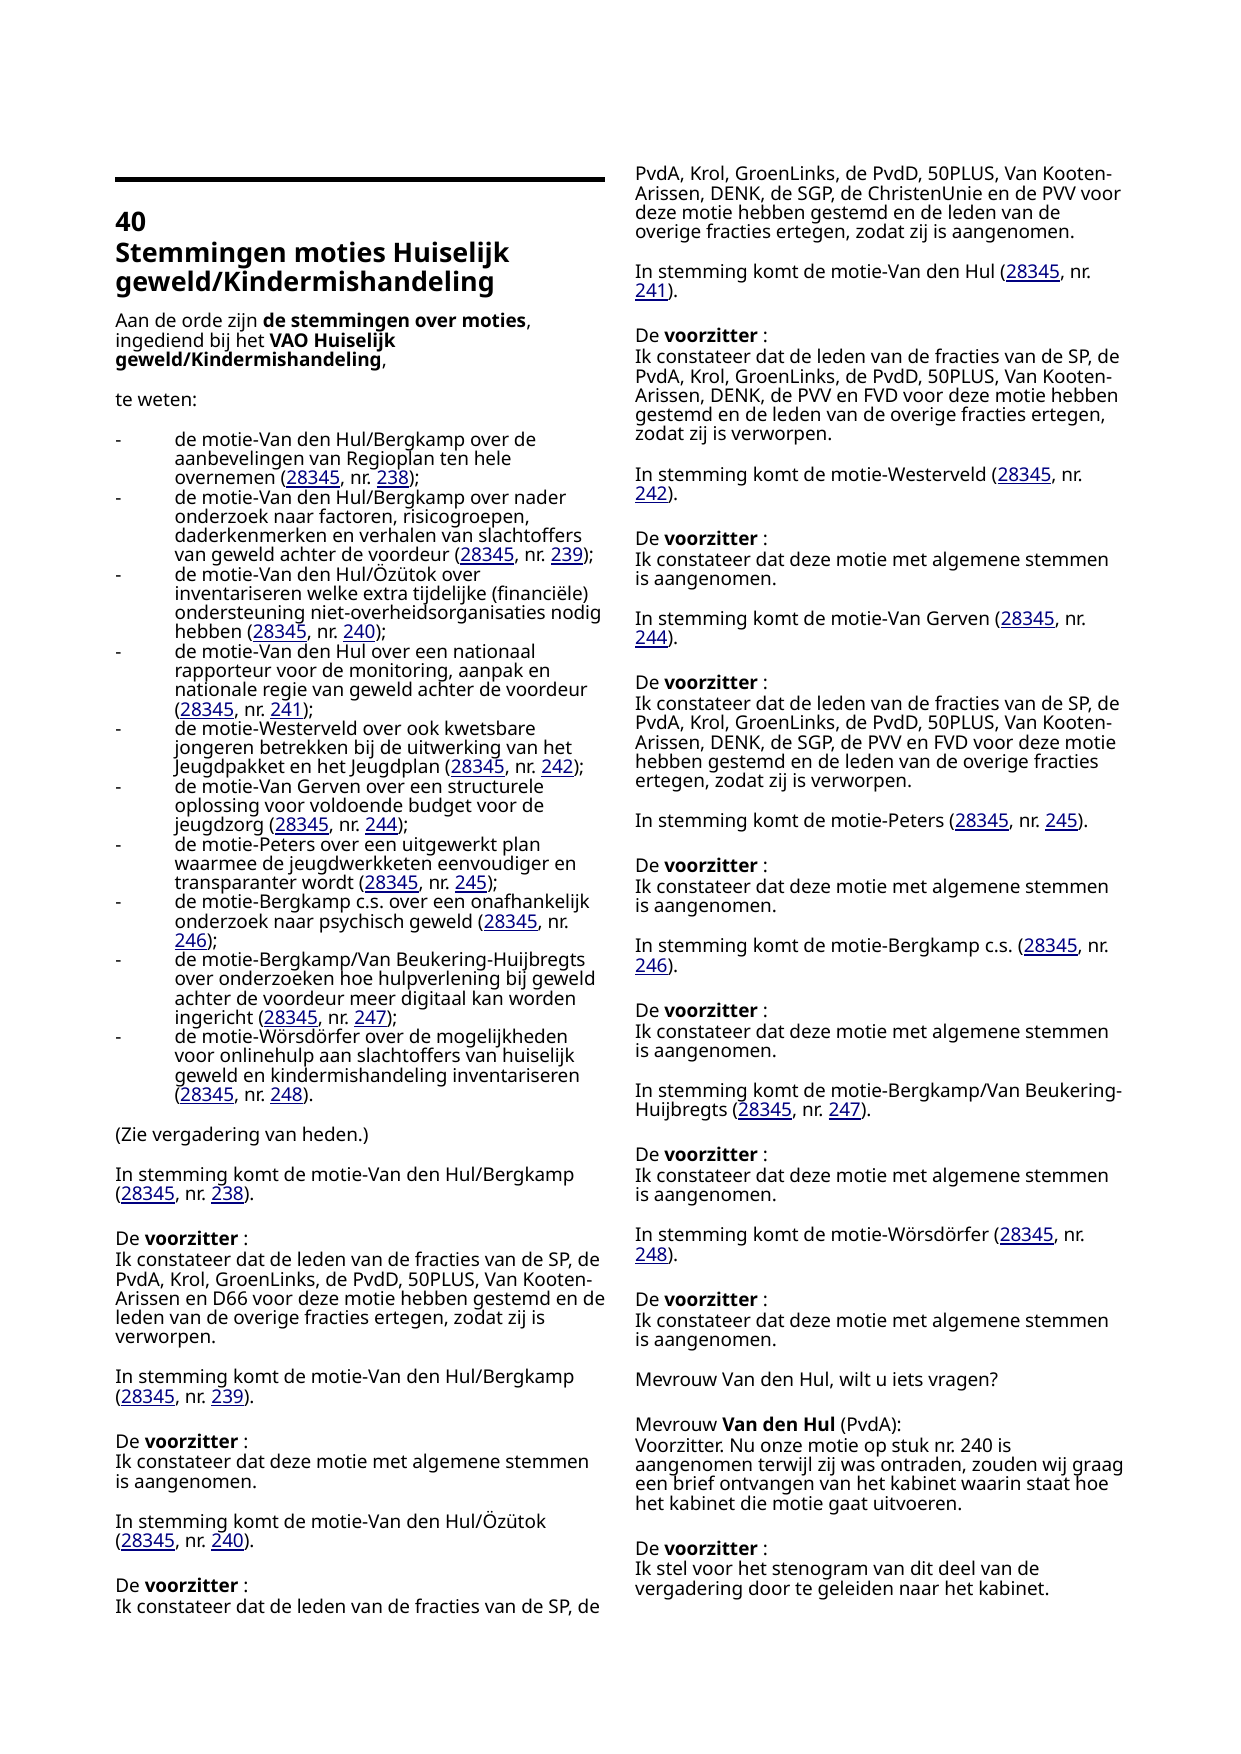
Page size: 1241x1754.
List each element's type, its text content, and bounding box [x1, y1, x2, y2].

text 40 [115, 203, 605, 239]
text Ik stel voor het stenogram van dit deel van de vergadering door te geleiden naar het kabinet. [635, 1560, 1125, 1599]
text (Zie vergadering van heden.) [115, 1126, 605, 1145]
text Ik constateer dat deze motie met algemene stemmen is aangenomen. [635, 1023, 1125, 1061]
text Ik constateer dat deze motie met algemene stemmen is aangenomen. [635, 1312, 1125, 1350]
text Stemmingen moties Huiselijk geweld/Kindermishandeling [115, 239, 605, 312]
list de motie-Van den Hul over een nationaal rapporteur voor de monitoring, aanpak en nationale regie van geweld achter de voordeur (28345, nr. 241); [115, 643, 605, 720]
text Mevrouw Van den Hul (PvdA): [635, 1411, 1125, 1437]
text In stemming komt de motie-Peters (28345, nr. 245). [635, 812, 1125, 832]
text Ik constateer dat deze motie met algemene stemmen is aangenomen. [635, 551, 1125, 589]
text De voorzitter : [635, 1141, 1125, 1167]
text De voorzitter : [635, 1286, 1125, 1312]
text De voorzitter : [115, 1572, 605, 1598]
text In stemming komt de motie-Westerveld (28345, nr. 242). [635, 466, 1125, 504]
text te weten: [115, 391, 605, 410]
text Ik constateer dat de leden van de fracties van de SP, de PvdA, Krol, GroenLinks, de PvdD, 50PLUS, Van Kooten-Arissen, DENK, de PVV en FVD voor deze motie hebben gestemd en de leden van de overige fracties ertegen, zodat zij is verworpen. [635, 348, 1125, 445]
text PvdA, Krol, GroenLinks, de PvdD, 50PLUS, Van Kooten-Arissen, DENK, de SGP, de ChristenUnie en de PVV voor deze motie hebben gestemd en de leden van de overige fracties ertegen, zodat zij is aangenomen. [635, 165, 1125, 242]
text Ik constateer dat deze motie met algemene stemmen is aangenomen. [635, 1167, 1125, 1206]
text In stemming komt de motie-Bergkamp c.s. (28345, nr. 246). [635, 937, 1125, 976]
list de motie-Westerveld over ook kwetsbare jongeren betrekken bij de uitwerking van het Jeugdpakket en het Jeugdplan (28345, nr. 242); [115, 720, 605, 778]
list de motie-Van den Hul/Bergkamp over nader onderzoek naar factoren, risicogroepen, daderkenmerken en verhalen van slachtoffers van geweld achter de voordeur (28345, nr. 239); [115, 489, 605, 566]
text Mevrouw Van den Hul, wilt u iets vragen? [635, 1371, 1125, 1390]
list de motie-Bergkamp c.s. over een onafhankelijk onderzoek naar psychisch geweld (28345, nr. 246); [115, 893, 605, 951]
text Ik constateer dat deze motie met algemene stemmen is aangenomen. [115, 1453, 605, 1492]
text De voorzitter : [115, 1226, 605, 1251]
text Ik constateer dat de leden van de fracties van de SP, de PvdA, Krol, GroenLinks, de PvdD, 50PLUS, Van Kooten-Arissen, DENK, de SGP, de PVV en FVD voor deze motie hebben gestemd en de leden van de overige fracties ertegen, zodat zij is verworpen. [635, 695, 1125, 791]
text In stemming komt de motie-Van Gerven (28345, nr. 244). [635, 610, 1125, 648]
text In stemming komt de motie-Bergkamp/Van Beukering-Huijbregts (28345, nr. 247). [635, 1082, 1125, 1121]
text In stemming komt de motie-Van den Hul/Bergkamp (28345, nr. 239). [115, 1368, 605, 1407]
text In stemming komt de motie-Van den Hul (28345, nr. 241). [635, 263, 1125, 302]
text De voorzitter : [635, 852, 1125, 878]
list de motie-Van den Hul/Özütok over inventariseren welke extra tijdelijke (financiële) ondersteuning niet-overheidsorganisaties nodig hebben (28345, nr. 240); [115, 566, 605, 643]
text De voorzitter : [635, 525, 1125, 551]
text Ik constateer dat deze motie met algemene stemmen is aangenomen. [635, 878, 1125, 917]
text In stemming komt de motie-Van den Hul/Bergkamp (28345, nr. 238). [115, 1166, 605, 1205]
text De voorzitter : [635, 997, 1125, 1023]
list de motie-Bergkamp/Van Beukering-Huijbregts over onderzoeken hoe hulpverlening bij geweld achter de voordeur meer digitaal kan worden ingericht (28345, nr. 247); [115, 951, 605, 1028]
text De voorzitter : [635, 1535, 1125, 1560]
list de motie-Van Gerven over een structurele oplossing voor voldoende budget voor de jeugdzorg (28345, nr. 244); [115, 778, 605, 836]
text Ik constateer dat de leden van de fracties van de SP, de [115, 1598, 605, 1617]
text In stemming komt de motie-Van den Hul/Özütok (28345, nr. 240). [115, 1513, 605, 1551]
text Voorzitter. Nu onze motie op stuk nr. 240 is aangenomen terwijl zij was ontraden, zouden wij graag een brief ontvangen van het kabinet waarin staat hoe het kabinet die motie gaat uitvoeren. [635, 1437, 1125, 1514]
text Aan de orde zijn de stemmingen over moties, ingediend bij het VAO Huiselijk geweld/Kindermishandeling, [115, 312, 605, 370]
text Ik constateer dat de leden van de fracties van de SP, de PvdA, Krol, GroenLinks, de PvdD, 50PLUS, Van Kooten-Arissen en D66 voor deze motie hebben gestemd en de leden van de overige fracties ertegen, zodat zij is verworpen. [115, 1251, 605, 1348]
text De voorzitter : [635, 323, 1125, 348]
text De voorzitter : [115, 1428, 605, 1453]
list de motie-Van den Hul/Bergkamp over de aanbevelingen van Regioplan ten hele overnemen (28345, nr. 238); [115, 431, 605, 489]
list de motie-Peters over een uitgewerkt plan waarmee de jeugdwerkketen eenvoudiger en transparanter wordt (28345, nr. 245); [115, 836, 605, 893]
text De voorzitter : [635, 669, 1125, 695]
text In stemming komt de motie-Wörsdörfer (28345, nr. 248). [635, 1226, 1125, 1265]
list de motie-Wörsdörfer over de mogelijkheden voor onlinehulp aan slachtoffers van huiselijk geweld en kindermishandeling inventariseren (28345, nr. 248). [115, 1028, 605, 1105]
